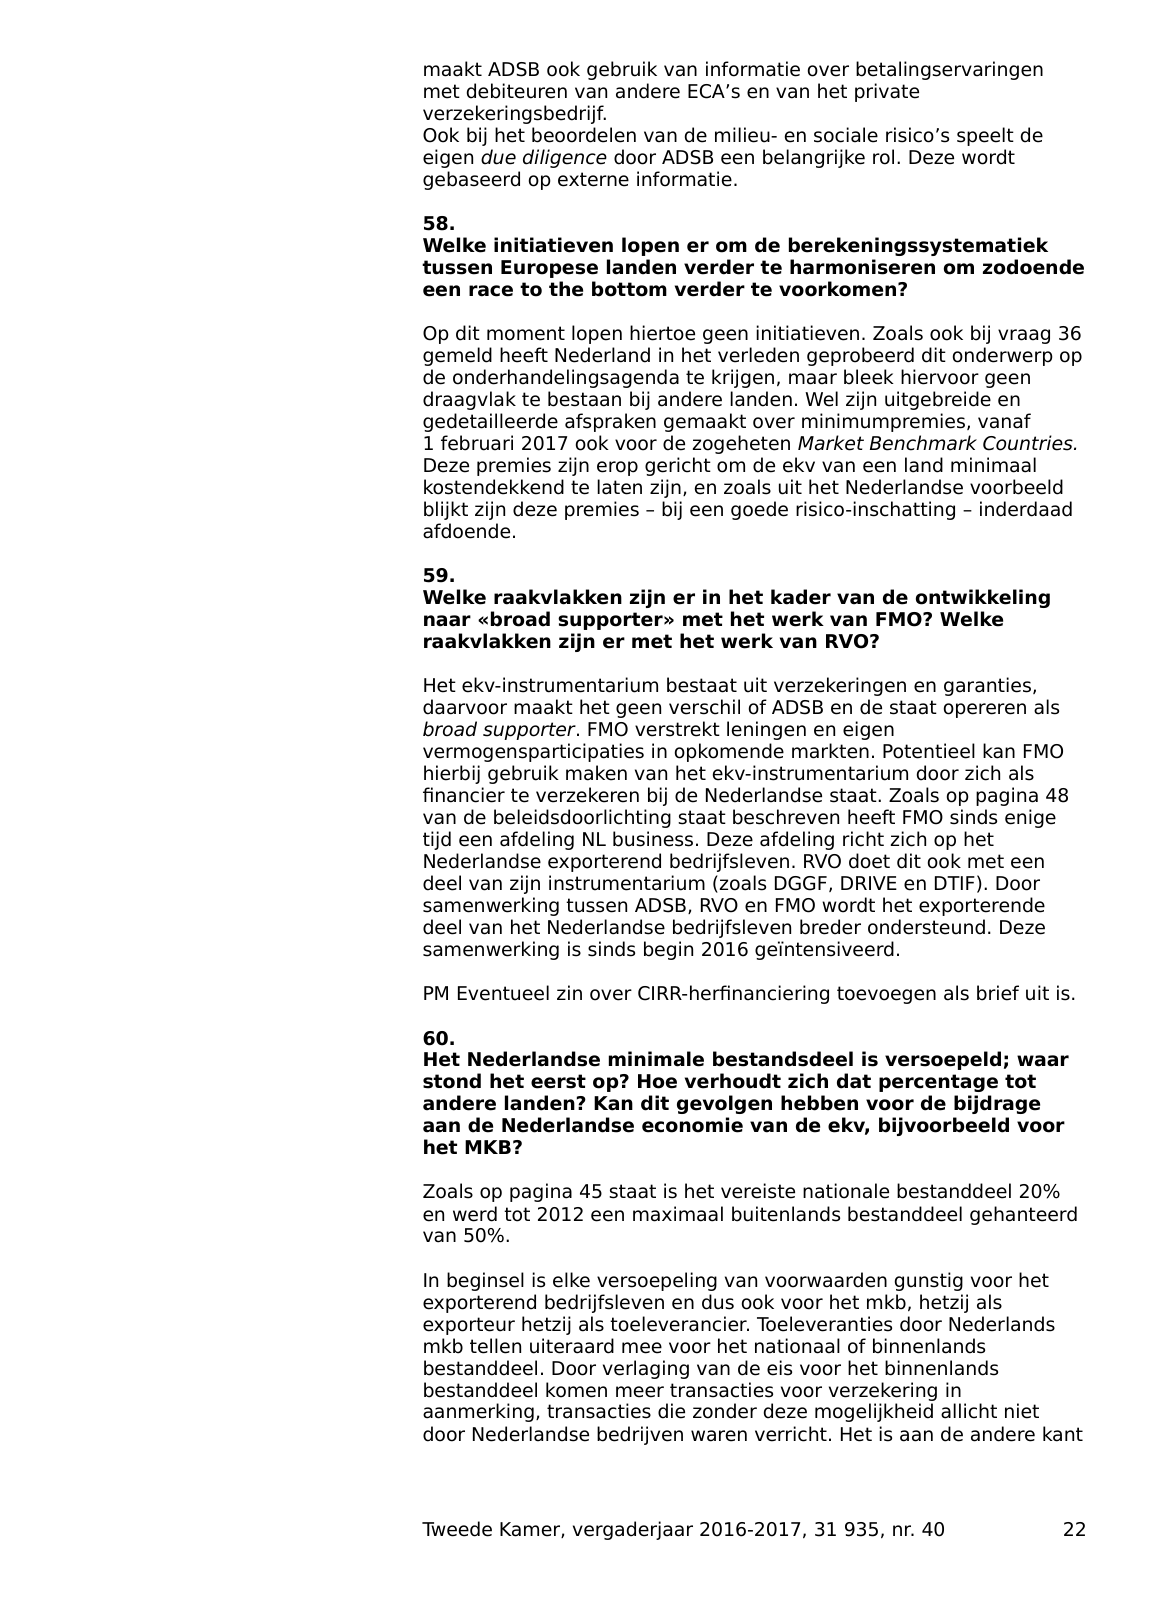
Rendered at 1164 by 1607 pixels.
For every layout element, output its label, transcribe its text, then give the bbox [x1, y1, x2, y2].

text 59. [422, 565, 1087, 587]
text Zoals op pagina 45 staat is het vereiste nationale bestanddeel 20% en werd tot 2012 een maximaal buitenlands bestanddeel gehanteerd van 50%. [422, 1181, 1087, 1247]
text Welke raakvlakken zijn er in het kader van de ontwikkeling naar «broad supporter» met het werk van FMO? Welke raakvlakken zijn er met het werk van RVO? [422, 587, 1087, 653]
text PM Eventueel zin over CIRR-herfinanciering toevoegen als brief uit is. [422, 983, 1087, 1005]
text Ook bij het beoordelen van de milieu- en sociale risico’s speelt de eigen due diligence door ADSB een belangrijke rol. Deze wordt gebaseerd op externe informatie. [422, 125, 1087, 191]
text Het ekv-instrumentarium bestaat uit verzekeringen en garanties, daarvoor maakt het geen verschil of ADSB en de staat opereren als broad supporter. FMO verstrekt leningen en eigen vermogensparticipaties in opkomende markten. Potentieel kan FMO hierbij gebruik maken van het ekv-instrumentarium door zich als financier te verzekeren bij de Nederlandse staat. Zoals op pagina 48 van de beleidsdoorlichting staat beschreven heeft FMO sinds enige tijd een afdeling NL business. Deze afdeling richt zich op het Nederlandse exporterend bedrijfsleven. RVO doet dit ook met een deel van zijn instrumentarium (zoals DGGF, DRIVE en DTIF). Door samenwerking tussen ADSB, RVO en FMO wordt het exporterende deel van het Nederlandse bedrijfsleven breder ondersteund. Deze samenwerking is sinds begin 2016 geïntensiveerd. [422, 675, 1087, 961]
text 60. [422, 1027, 1087, 1049]
text 58. [422, 213, 1087, 235]
text maakt ADSB ook gebruik van informatie over betalingservaringen met debiteuren van andere ECA’s en van het private verzekeringsbedrijf. [422, 59, 1087, 125]
text Welke initiatieven lopen er om de berekeningssystematiek tussen Europese landen verder te harmoniseren om zodoende een race to the bottom verder te voorkomen? [422, 235, 1087, 301]
text Het Nederlandse minimale bestandsdeel is versoepeld; waar stond het eerst op? Hoe verhoudt zich dat percentage tot andere landen? Kan dit gevolgen hebben voor de bijdrage aan de Nederlandse economie van de ekv, bijvoorbeeld voor het MKB? [422, 1049, 1087, 1159]
text Op dit moment lopen hiertoe geen initiatieven. Zoals ook bij vraag 36 gemeld heeft Nederland in het verleden geprobeerd dit onderwerp op de onderhandelingsagenda te krijgen, maar bleek hiervoor geen draagvlak te bestaan bij andere landen. Wel zijn uitgebreide en gedetailleerde afspraken gemaakt over minimumpremies, vanaf 1 februari 2017 ook voor de zogeheten Market Benchmark Countries. Deze premies zijn erop gericht om de ekv van een land minimaal kostendekkend te laten zijn, en zoals uit het Nederlandse voorbeeld blijkt zijn deze premies – bij een goede risico-inschatting – inderdaad afdoende. [422, 323, 1087, 543]
text In beginsel is elke versoepeling van voorwaarden gunstig voor het exporterend bedrijfsleven en dus ook voor het mkb, hetzij als exporteur hetzij als toeleverancier. Toeleveranties door Nederlands mkb tellen uiteraard mee voor het nationaal of binnenlands bestanddeel. Door verlaging van de eis voor het binnenlands bestanddeel komen meer transacties voor verzekering in aanmerking, transacties die zonder deze mogelijkheid allicht niet door Nederlandse bedrijven waren verricht. Het is aan de andere kant [422, 1269, 1087, 1445]
